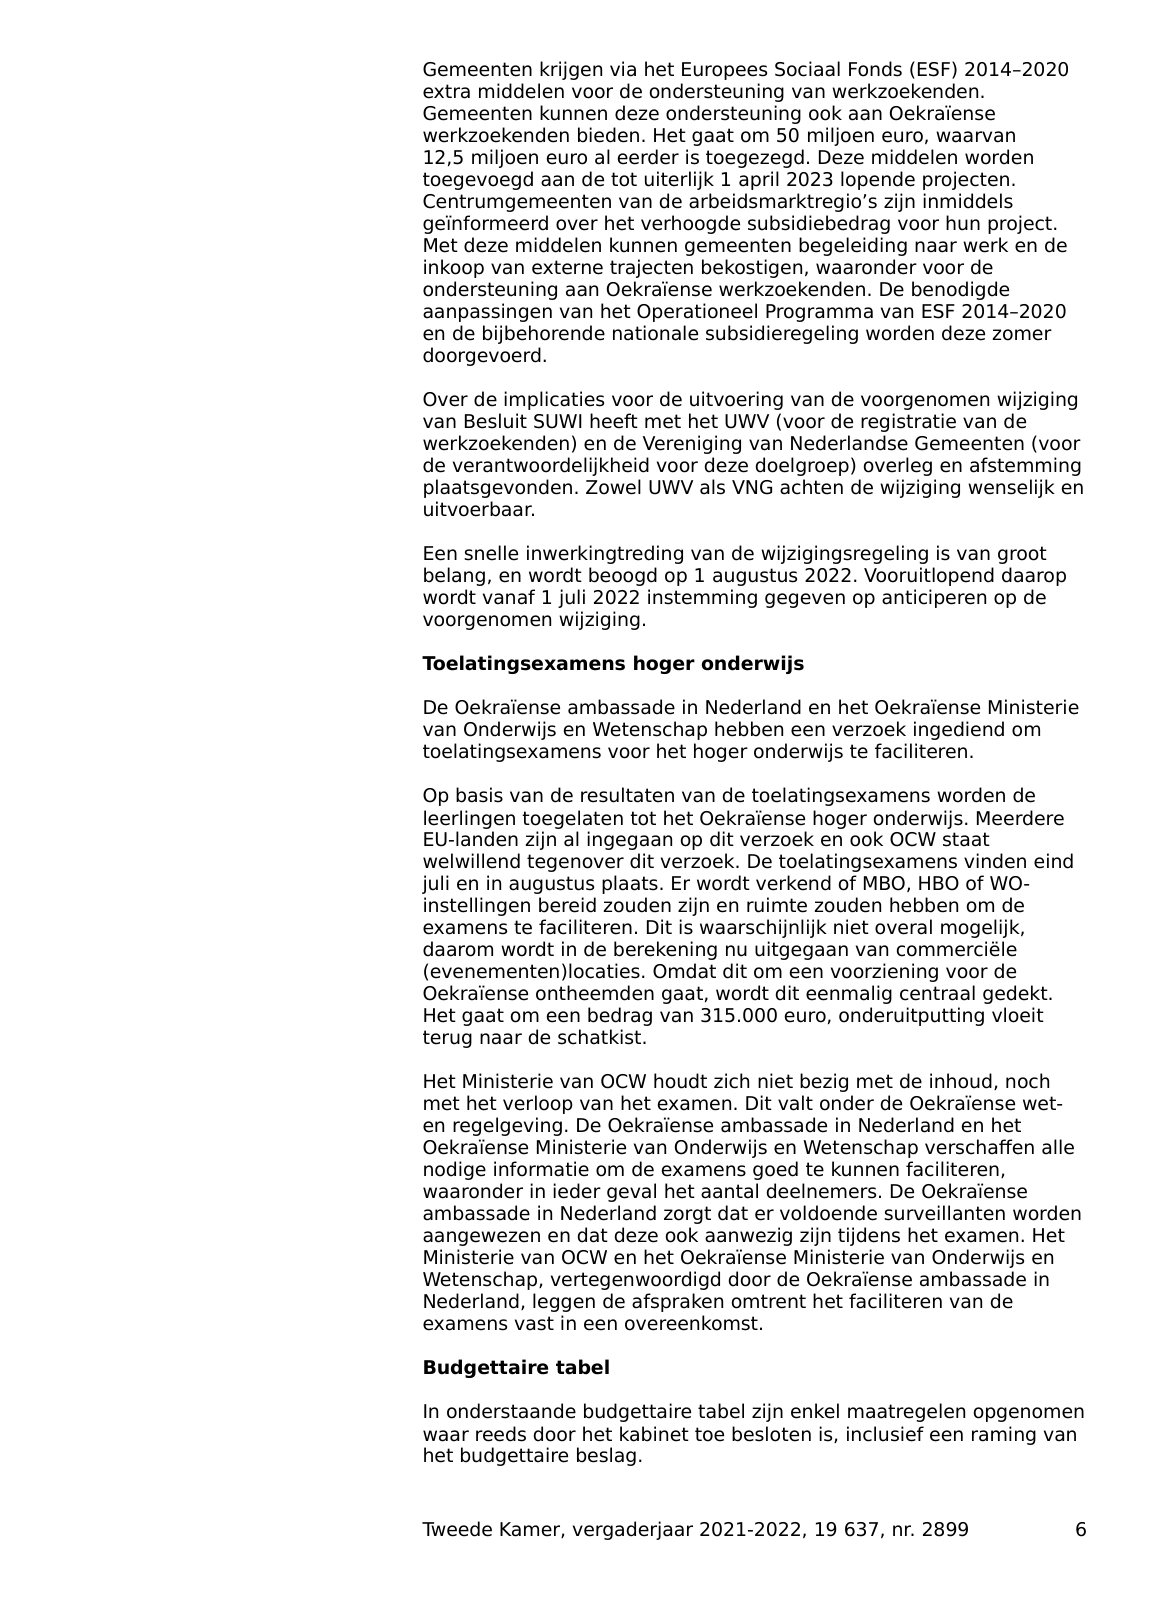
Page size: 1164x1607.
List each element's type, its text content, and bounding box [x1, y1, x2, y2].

text In onderstaande budgettaire tabel zijn enkel maatregelen opgenomen waar reeds door het kabinet toe besloten is, inclusief een raming van het budgettaire beslag. [422, 1401, 1087, 1467]
text Gemeenten krijgen via het Europees Sociaal Fonds (ESF) 2014–2020 extra middelen voor de ondersteuning van werkzoekenden. Gemeenten kunnen deze ondersteuning ook aan Oekraïense werkzoekenden bieden. Het gaat om 50 miljoen euro, waarvan 12,5 miljoen euro al eerder is toegezegd. Deze middelen worden toegevoegd aan de tot uiterlijk 1 april 2023 lopende projecten. Centrumgemeenten van de arbeidsmarktregio’s zijn inmiddels geïnformeerd over het verhoogde subsidiebedrag voor hun project. Met deze middelen kunnen gemeenten begeleiding naar werk en de inkoop van externe trajecten bekostigen, waaronder voor de ondersteuning aan Oekraïense werkzoekenden. De benodigde aanpassingen van het Operationeel Programma van ESF 2014–2020 en de bijbehorende nationale subsidieregeling worden deze zomer doorgevoerd. [422, 59, 1087, 367]
text Een snelle inwerkingtreding van de wijzigingsregeling is van groot belang, en wordt beoogd op 1 augustus 2022. Vooruitlopend daarop wordt vanaf 1 juli 2022 instemming gegeven op anticiperen op de voorgenomen wijziging. [422, 543, 1087, 631]
subtitle Toelatingsexamens hoger onderwijs [422, 653, 1087, 675]
text Op basis van de resultaten van de toelatingsexamens worden de leerlingen toegelaten tot het Oekraïense hoger onderwijs. Meerdere EU-landen zijn al ingegaan op dit verzoek en ook OCW staat welwillend tegenover dit verzoek. De toelatingsexamens vinden eind juli en in augustus plaats. Er wordt verkend of MBO, HBO of WO-instellingen bereid zouden zijn en ruimte zouden hebben om de examens te faciliteren. Dit is waarschijnlijk niet overal mogelijk, daarom wordt in de berekening nu uitgegaan van commerciële (evenementen)locaties. Omdat dit om een voorziening voor de Oekraïense ontheemden gaat, wordt dit eenmalig centraal gedekt. Het gaat om een bedrag van 315.000 euro, onderuitputting vloeit terug naar de schatkist. [422, 785, 1087, 1049]
text De Oekraïense ambassade in Nederland en het Oekraïense Ministerie van Onderwijs en Wetenschap hebben een verzoek ingediend om toelatingsexamens voor het hoger onderwijs te faciliteren. [422, 697, 1087, 763]
text Over de implicaties voor de uitvoering van de voorgenomen wijziging van Besluit SUWI heeft met het UWV (voor de registratie van de werkzoekenden) en de Vereniging van Nederlandse Gemeenten (voor de verantwoordelijkheid voor deze doelgroep) overleg en afstemming plaatsgevonden. Zowel UWV als VNG achten de wijziging wenselijk en uitvoerbaar. [422, 389, 1087, 521]
text Het Ministerie van OCW houdt zich niet bezig met de inhoud, noch met het verloop van het examen. Dit valt onder de Oekraïense wet- en regelgeving. De Oekraïense ambassade in Nederland en het Oekraïense Ministerie van Onderwijs en Wetenschap verschaffen alle nodige informatie om de examens goed te kunnen faciliteren, waaronder in ieder geval het aantal deelnemers. De Oekraïense ambassade in Nederland zorgt dat er voldoende surveillanten worden aangewezen en dat deze ook aanwezig zijn tijdens het examen. Het Ministerie van OCW en het Oekraïense Ministerie van Onderwijs en Wetenschap, vertegenwoordigd door de Oekraïense ambassade in Nederland, leggen de afspraken omtrent het faciliteren van de examens vast in een overeenkomst. [422, 1071, 1087, 1335]
subtitle Budgettaire tabel [422, 1357, 1087, 1379]
